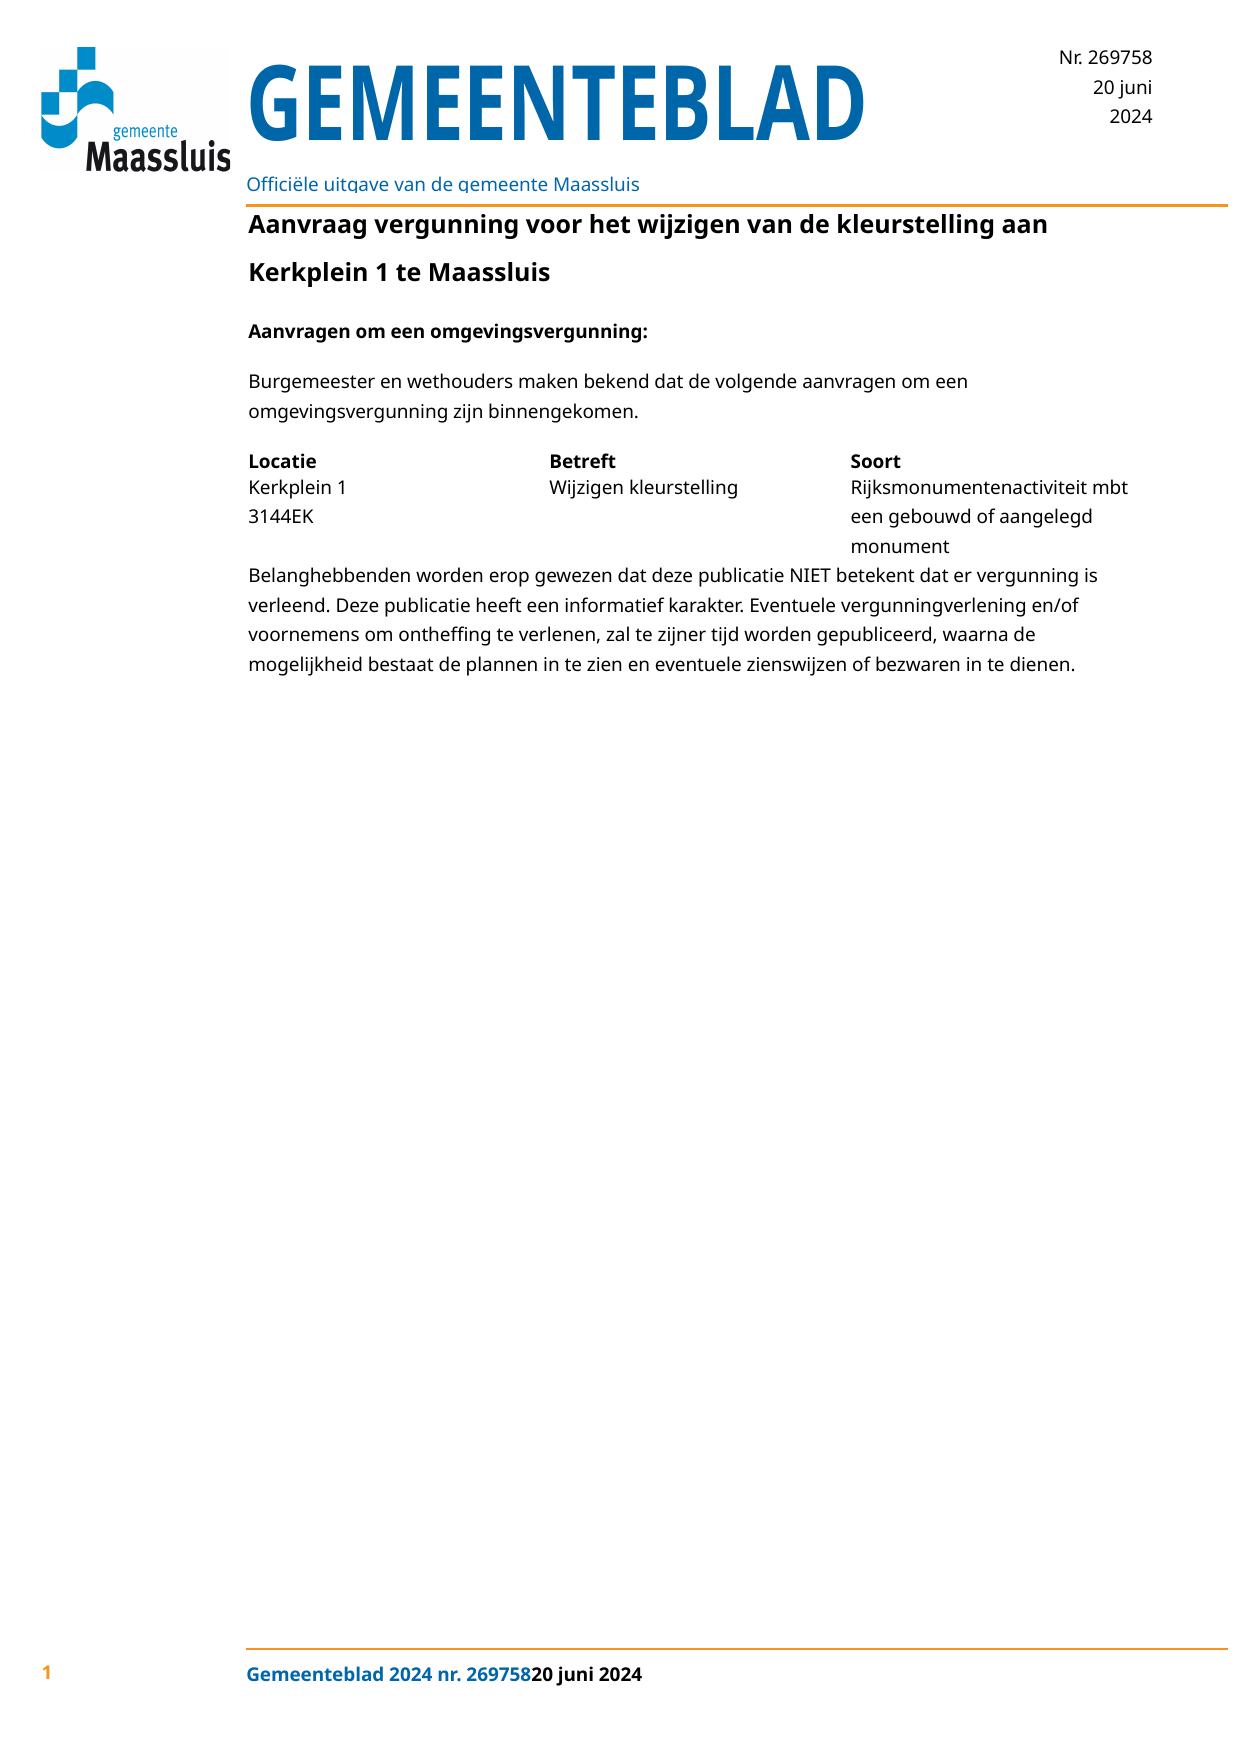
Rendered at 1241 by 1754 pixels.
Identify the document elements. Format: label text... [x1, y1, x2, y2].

table_cell Wijzigen kleurstelling [549, 474, 850, 559]
table_header Soort [850, 449, 1152, 474]
text Aanvragen om een omgevingsvergunning: [248, 318, 1152, 344]
text Belanghebbenden worden erop gewezen dat deze publicatie NIET betekent dat er vergunning is verleend. Deze publicatie heeft een informatief karakter. Eventuele vergunningverlening en/of voornemens om ontheffing te verlenen, zal te zijner tijd worden gepubliceerd, waarna de mogelijkheid bestaat de plannen in te zien en eventuele zienswijzen of bezwaren in te dienen. [248, 562, 1152, 677]
text Aanvraag vergunning voor het wijzigen van de kleurstelling aan Kerkplein 1 te Maassluis [248, 207, 1152, 288]
table_header Betreft [549, 449, 850, 474]
table_header Locatie [248, 449, 549, 474]
table_cell Kerkplein 1 3144EK [248, 474, 549, 559]
table_cell Rijksmonumentenactiviteit mbt een gebouwd of aangelegd monument [850, 474, 1152, 559]
picture [41, 47, 231, 172]
text Burgemeester en wethouders maken bekend dat de volgende aanvragen om een omgevingsvergunning zijn binnengekomen. [248, 368, 1152, 424]
picture [41, 47, 77, 92]
